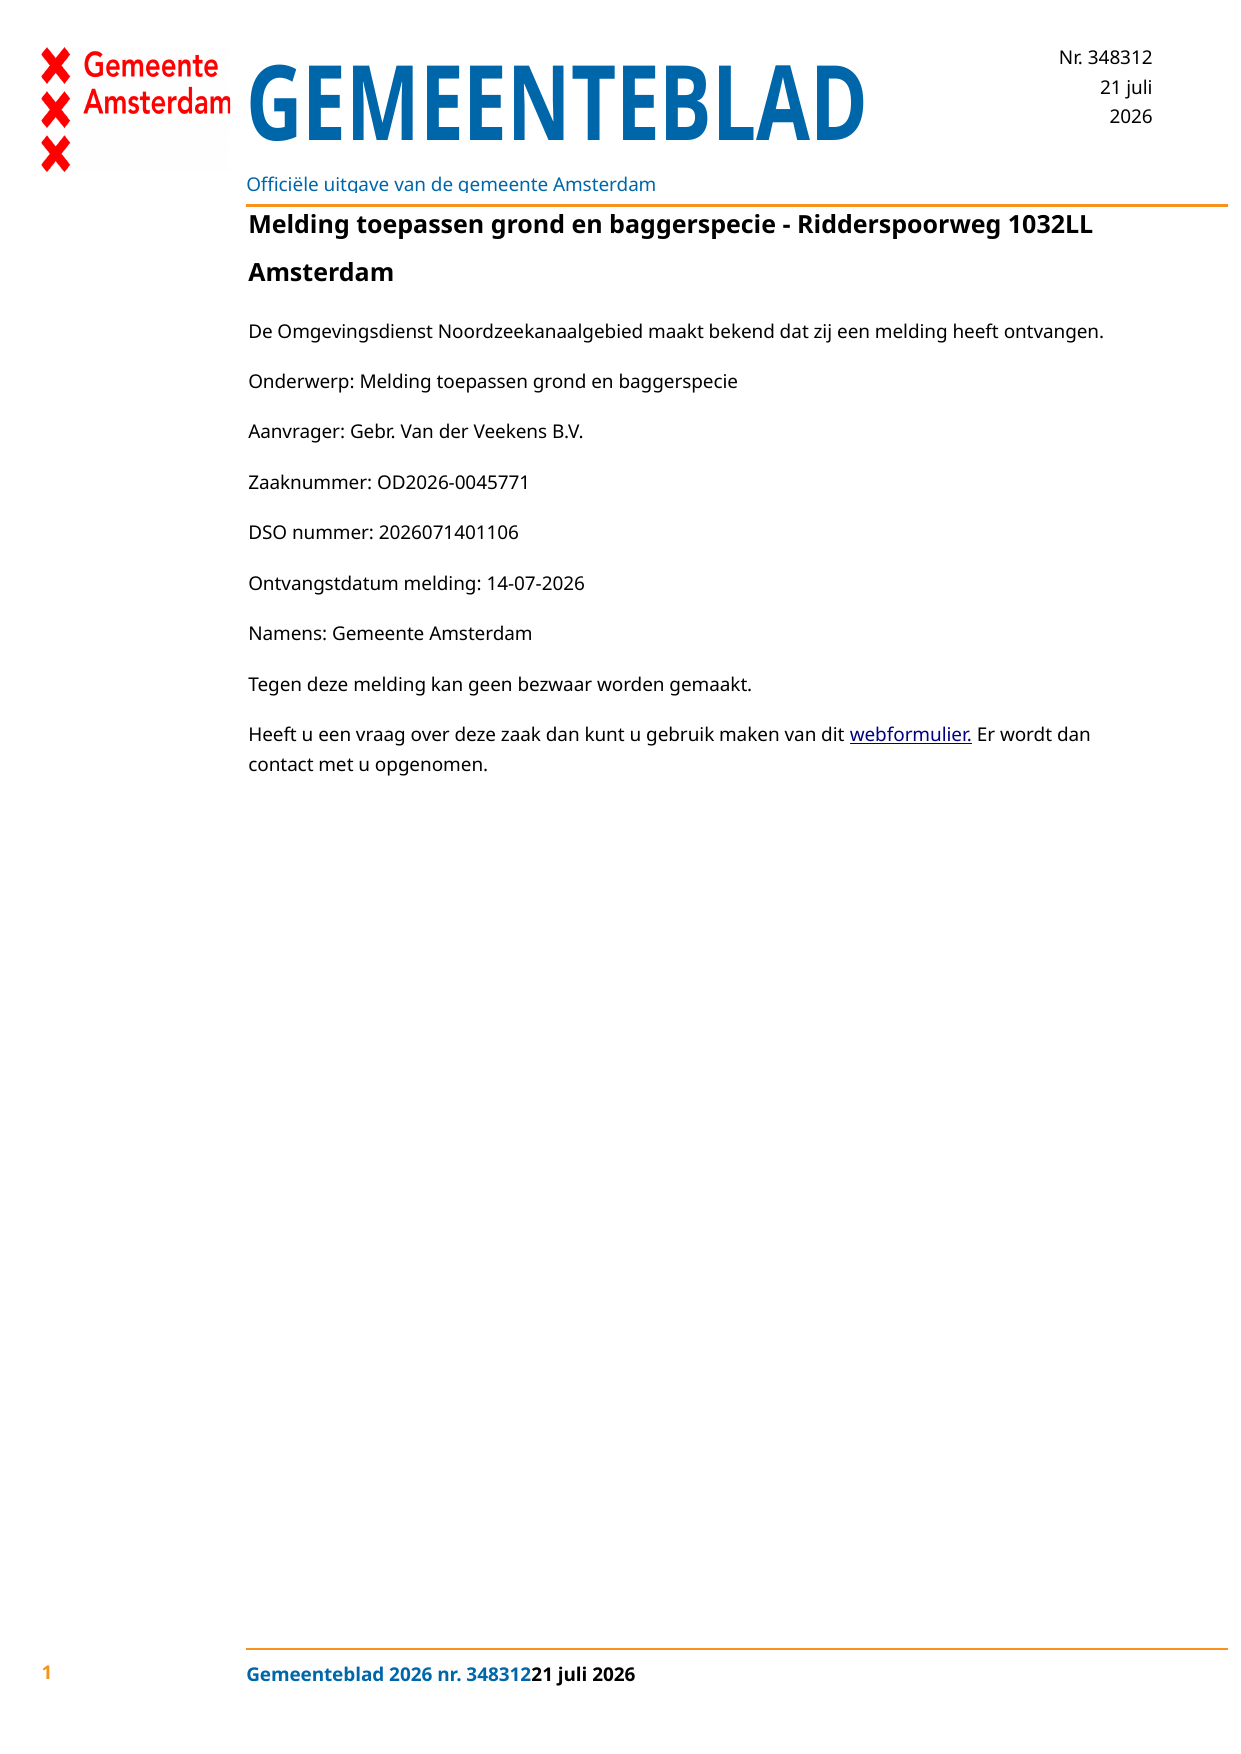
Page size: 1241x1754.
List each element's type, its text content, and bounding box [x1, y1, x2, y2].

text Onderwerp: Melding toepassen grond en baggerspecie [248, 368, 1152, 394]
text Zaaknummer: OD2026-0045771 [248, 469, 1152, 495]
text Ontvangstdatum melding: 14-07-2026 [248, 570, 1152, 596]
text Melding toepassen grond en baggerspecie - Ridderspoorweg 1032LL Amsterdam [248, 207, 1152, 288]
text Aanvrager: Gebr. Van der Veekens B.V. [248, 419, 1152, 444]
text De Omgevingsdienst Noordzeekanaalgebied maakt bekend dat zij een melding heeft ontvangen. [248, 318, 1152, 344]
picture [41, 47, 231, 172]
text Heeft u een vraag over deze zaak dan kunt u gebruik maken van dit webformulier. Er wordt dan contact met u opgenomen. [248, 721, 1152, 777]
text Namens: Gemeente Amsterdam [248, 620, 1152, 646]
text Tegen deze melding kan geen bezwaar worden gemaakt. [248, 671, 1152, 697]
text DSO nummer: 2026071401106 [248, 519, 1152, 545]
